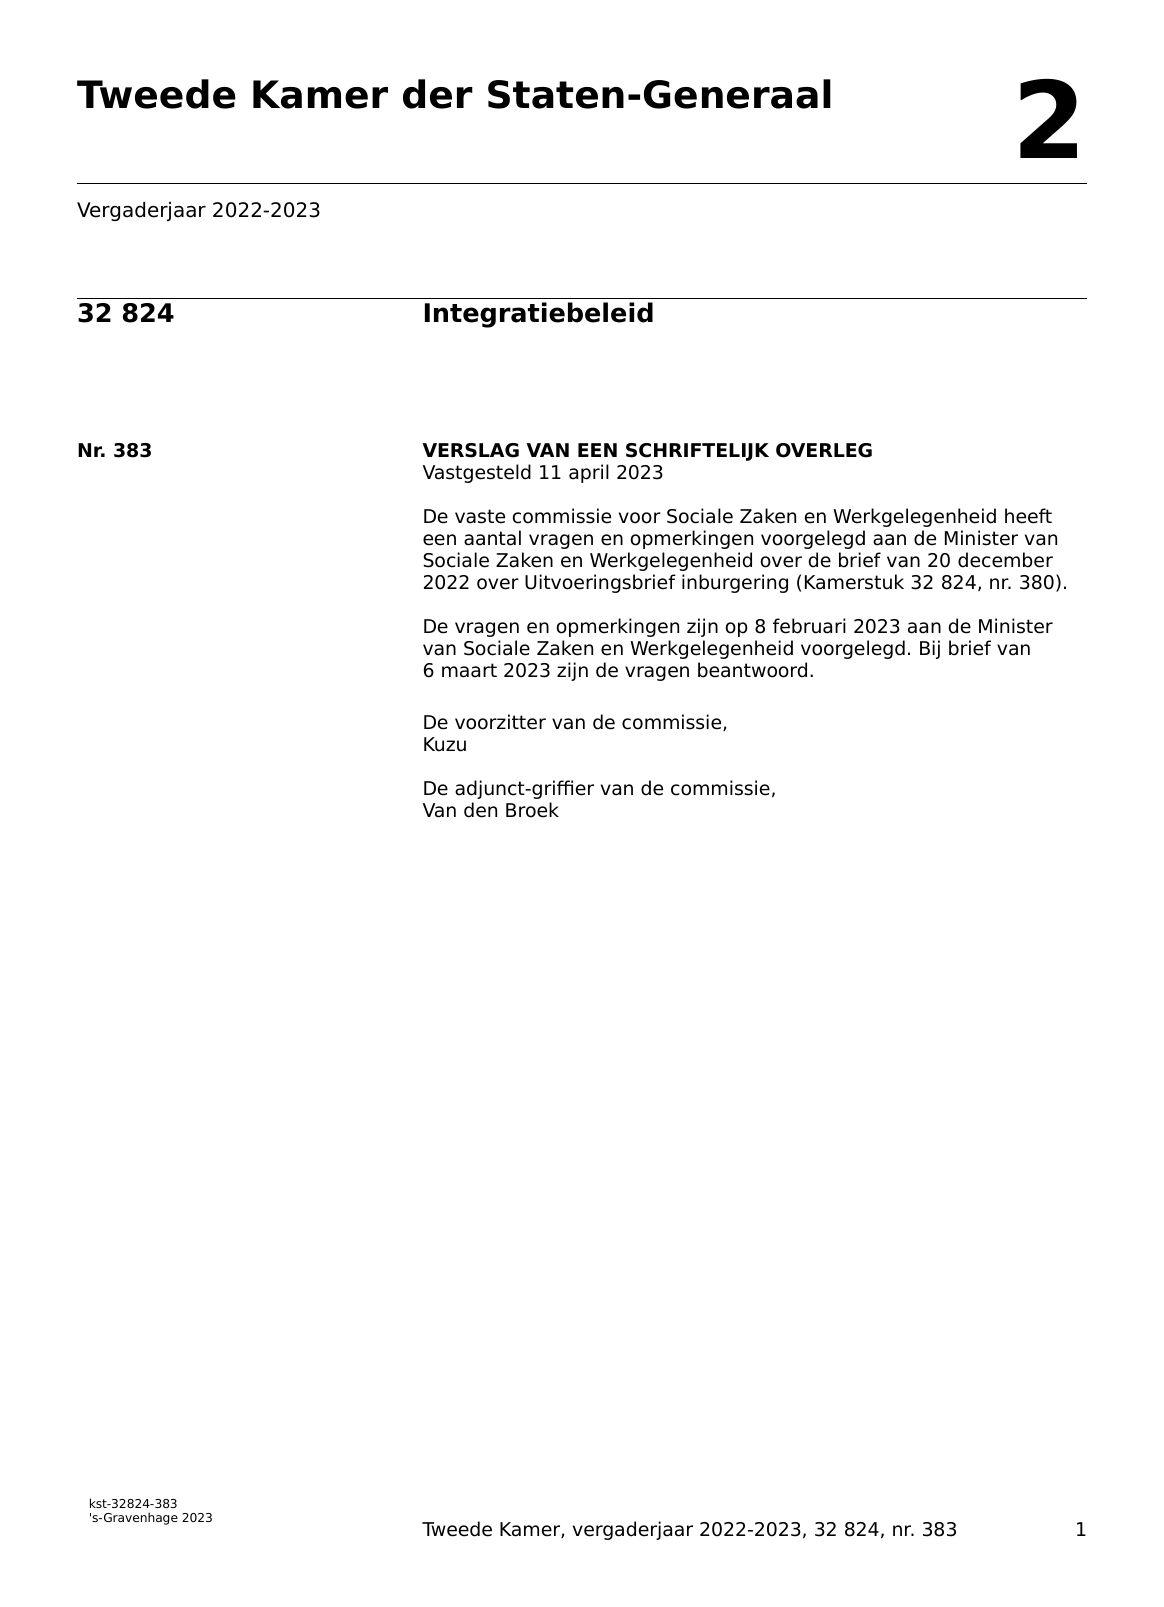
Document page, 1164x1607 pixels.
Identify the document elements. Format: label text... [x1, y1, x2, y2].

text 's-Gravenhage 2023 [88, 1511, 323, 1525]
text De vragen en opmerkingen zijn op 8 februari 2023 aan de Minister van Sociale Zaken en Werkgelegenheid voorgelegd. Bij brief van 6 maart 2023 zijn de vragen beantwoord. [422, 616, 1087, 682]
text De voorzitter van de commissie, Kuzu [422, 712, 1087, 756]
subtitle 32 824 Integratiebeleid [77, 299, 1087, 329]
table_header Tweede Kamer der Staten-Generaal [77, 59, 886, 183]
text Vastgesteld 11 april 2023 [422, 462, 1087, 484]
table_cell Vergaderjaar 2022-2023 [77, 184, 1087, 298]
text De adjunct-griffier van de commissie, Van den Broek [422, 778, 1087, 822]
subtitle Nr. 383 VERSLAG VAN EEN SCHRIFTELIJK OVERLEG [77, 440, 1087, 462]
text kst-32824-383 [88, 1497, 323, 1511]
table_header 2 [886, 59, 1087, 183]
text De vaste commissie voor Sociale Zaken en Werkgelegenheid heeft een aantal vragen en opmerkingen voorgelegd aan de Minister van Sociale Zaken en Werkgelegenheid over de brief van 20 december 2022 over Uitvoeringsbrief inburgering (Kamerstuk 32 824, nr. 380). [422, 506, 1087, 594]
